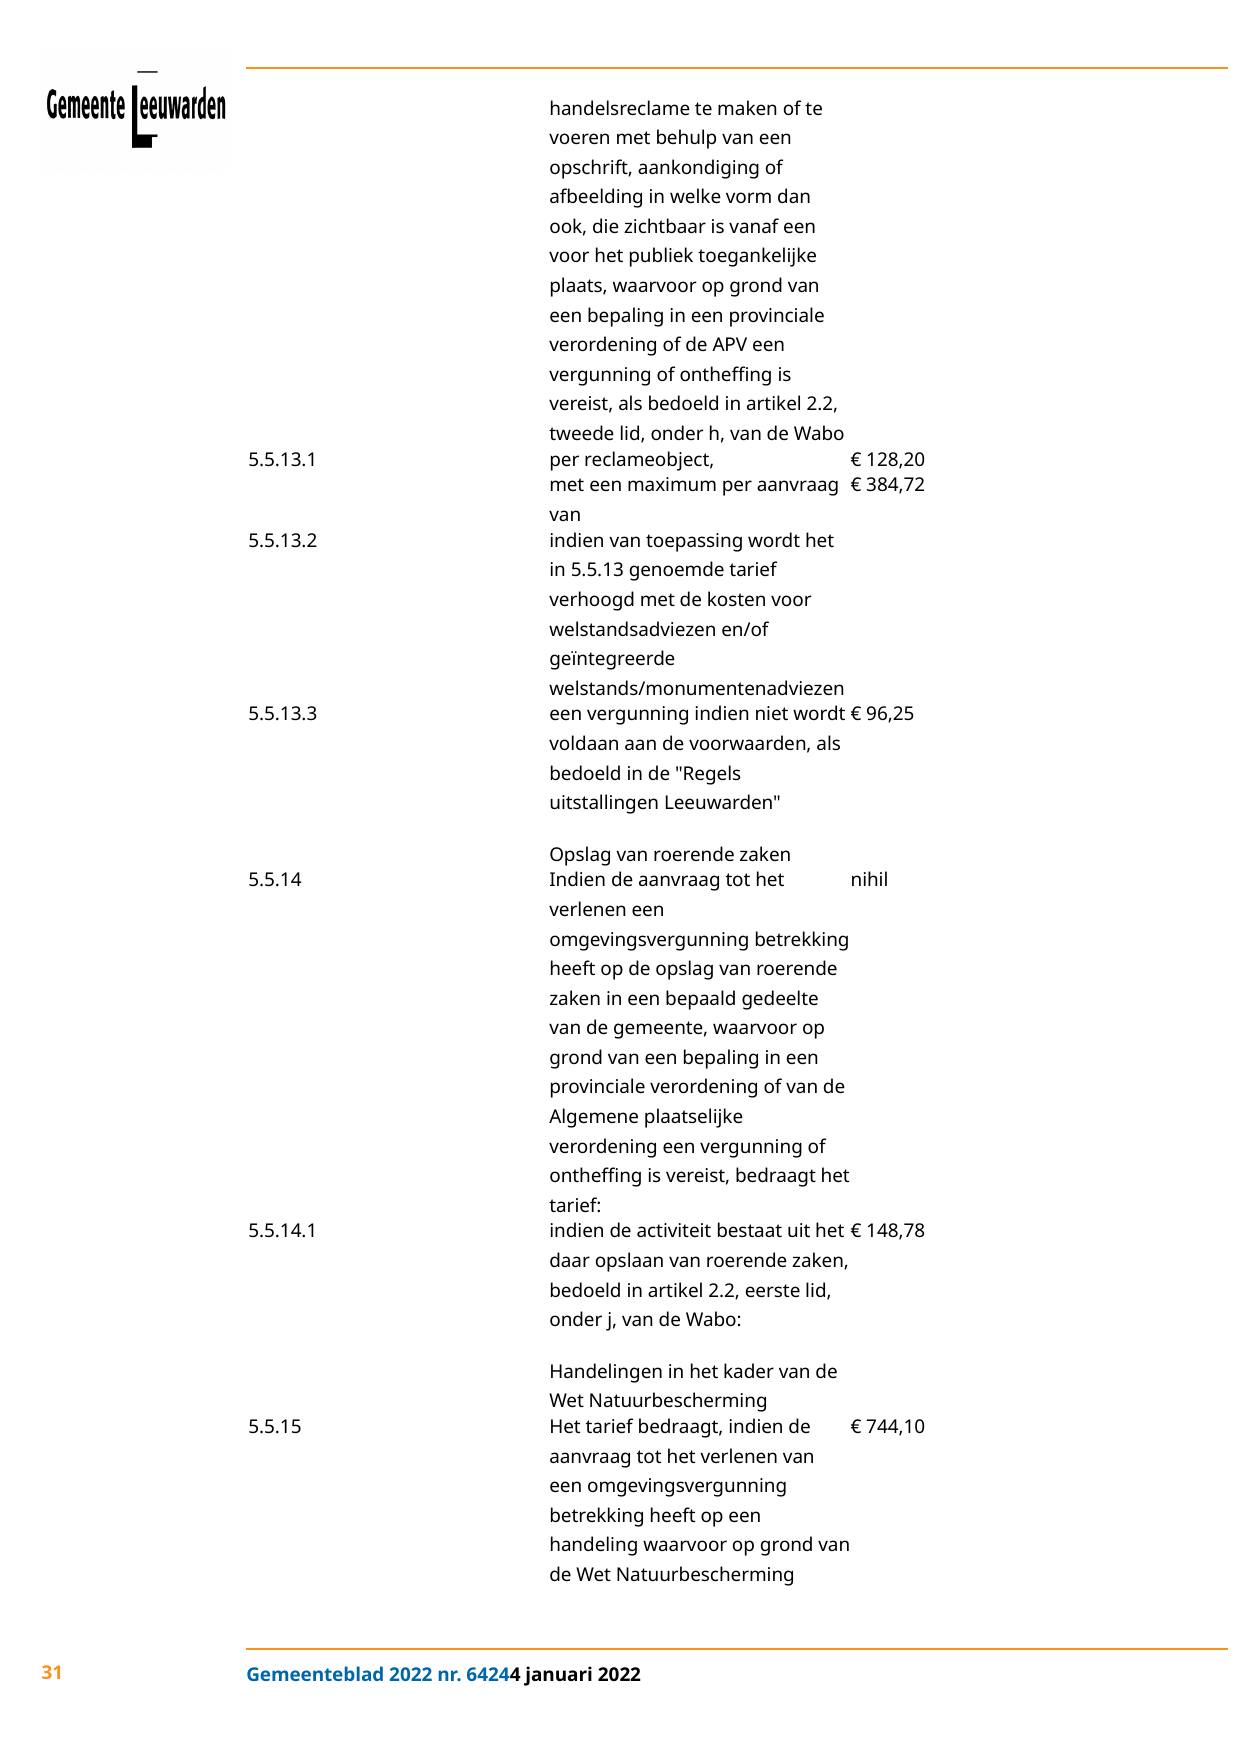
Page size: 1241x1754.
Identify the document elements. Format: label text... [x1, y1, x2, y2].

table_cell Indien de aanvraag tot het verlenen een omgevingsvergunning betrekking heeft op de opslag van roerende zaken in een bepaald gedeelte van de gemeente, waarvoor op grond van een bepaling in een provinciale verordening of van de Algemene plaatselijke verordening een vergunning of ontheffing is vereist, bedraagt het tarief: [549, 867, 850, 1218]
table_cell € 96,25 [850, 701, 1152, 815]
table_cell [248, 1332, 549, 1358]
table_cell [850, 1332, 1152, 1358]
table_cell indien van toepassing wordt het in 5.5.13 genoemde tarief verhoogd met de kosten voor welstandsadviezen en/of geïntegreerde welstands/monumentenadviezen [549, 527, 850, 701]
table_cell Handelingen in het kader van de Wet Natuurbescherming [549, 1358, 850, 1413]
table_cell Opslag van roerende zaken [549, 841, 850, 867]
table_cell 5.5.14.1 [248, 1218, 549, 1332]
table_cell [549, 1332, 850, 1358]
table_cell 5.5.13.1 [248, 446, 549, 472]
table_cell per reclameobject, [549, 446, 850, 472]
table_cell € 744,10 [850, 1413, 1152, 1587]
table_cell 5.5.13.3 [248, 701, 549, 815]
table_cell [850, 95, 1152, 446]
table_cell 5.5.14 [248, 867, 549, 1218]
picture [41, 47, 231, 172]
table_cell € 384,72 [850, 472, 1152, 527]
table_cell handelsreclame te maken of te voeren met behulp van een opschrift, aankondiging of afbeelding in welke vorm dan ook, die zichtbaar is vanaf een voor het publiek toegankelijke plaats, waarvoor op grond van een bepaling in een provinciale verordening of de APV een vergunning of ontheffing is vereist, als bedoeld in artikel 2.2, tweede lid, onder h, van de Wabo [549, 95, 850, 446]
table_cell met een maximum per aanvraag van [549, 472, 850, 527]
table_cell 5.5.15 [248, 1413, 549, 1587]
table_cell indien de activiteit bestaat uit het daar opslaan van roerende zaken, bedoeld in artikel 2.2, eerste lid, onder j, van de Wabo: [549, 1218, 850, 1332]
table_cell een vergunning indien niet wordt voldaan aan de voorwaarden, als bedoeld in de "Regels uitstallingen Leeuwarden" [549, 701, 850, 815]
table_cell Het tarief bedraagt, indien de aanvraag tot het verlenen van een omgevingsvergunning betrekking heeft op een handeling waarvoor op grond van de Wet Natuurbescherming [549, 1413, 850, 1587]
table_cell [850, 1358, 1152, 1413]
table_cell 5.5.13.2 [248, 527, 549, 701]
table_cell € 128,20 [850, 446, 1152, 472]
table_cell [850, 815, 1152, 841]
table_cell [850, 841, 1152, 867]
table_cell [248, 472, 549, 527]
table_cell € 148,78 [850, 1218, 1152, 1332]
table_cell [248, 841, 549, 867]
table_cell nihil [850, 867, 1152, 1218]
table_cell [248, 95, 549, 446]
table_cell [248, 815, 549, 841]
table_cell [248, 1358, 549, 1413]
table_cell [850, 527, 1152, 701]
table_cell [549, 815, 850, 841]
